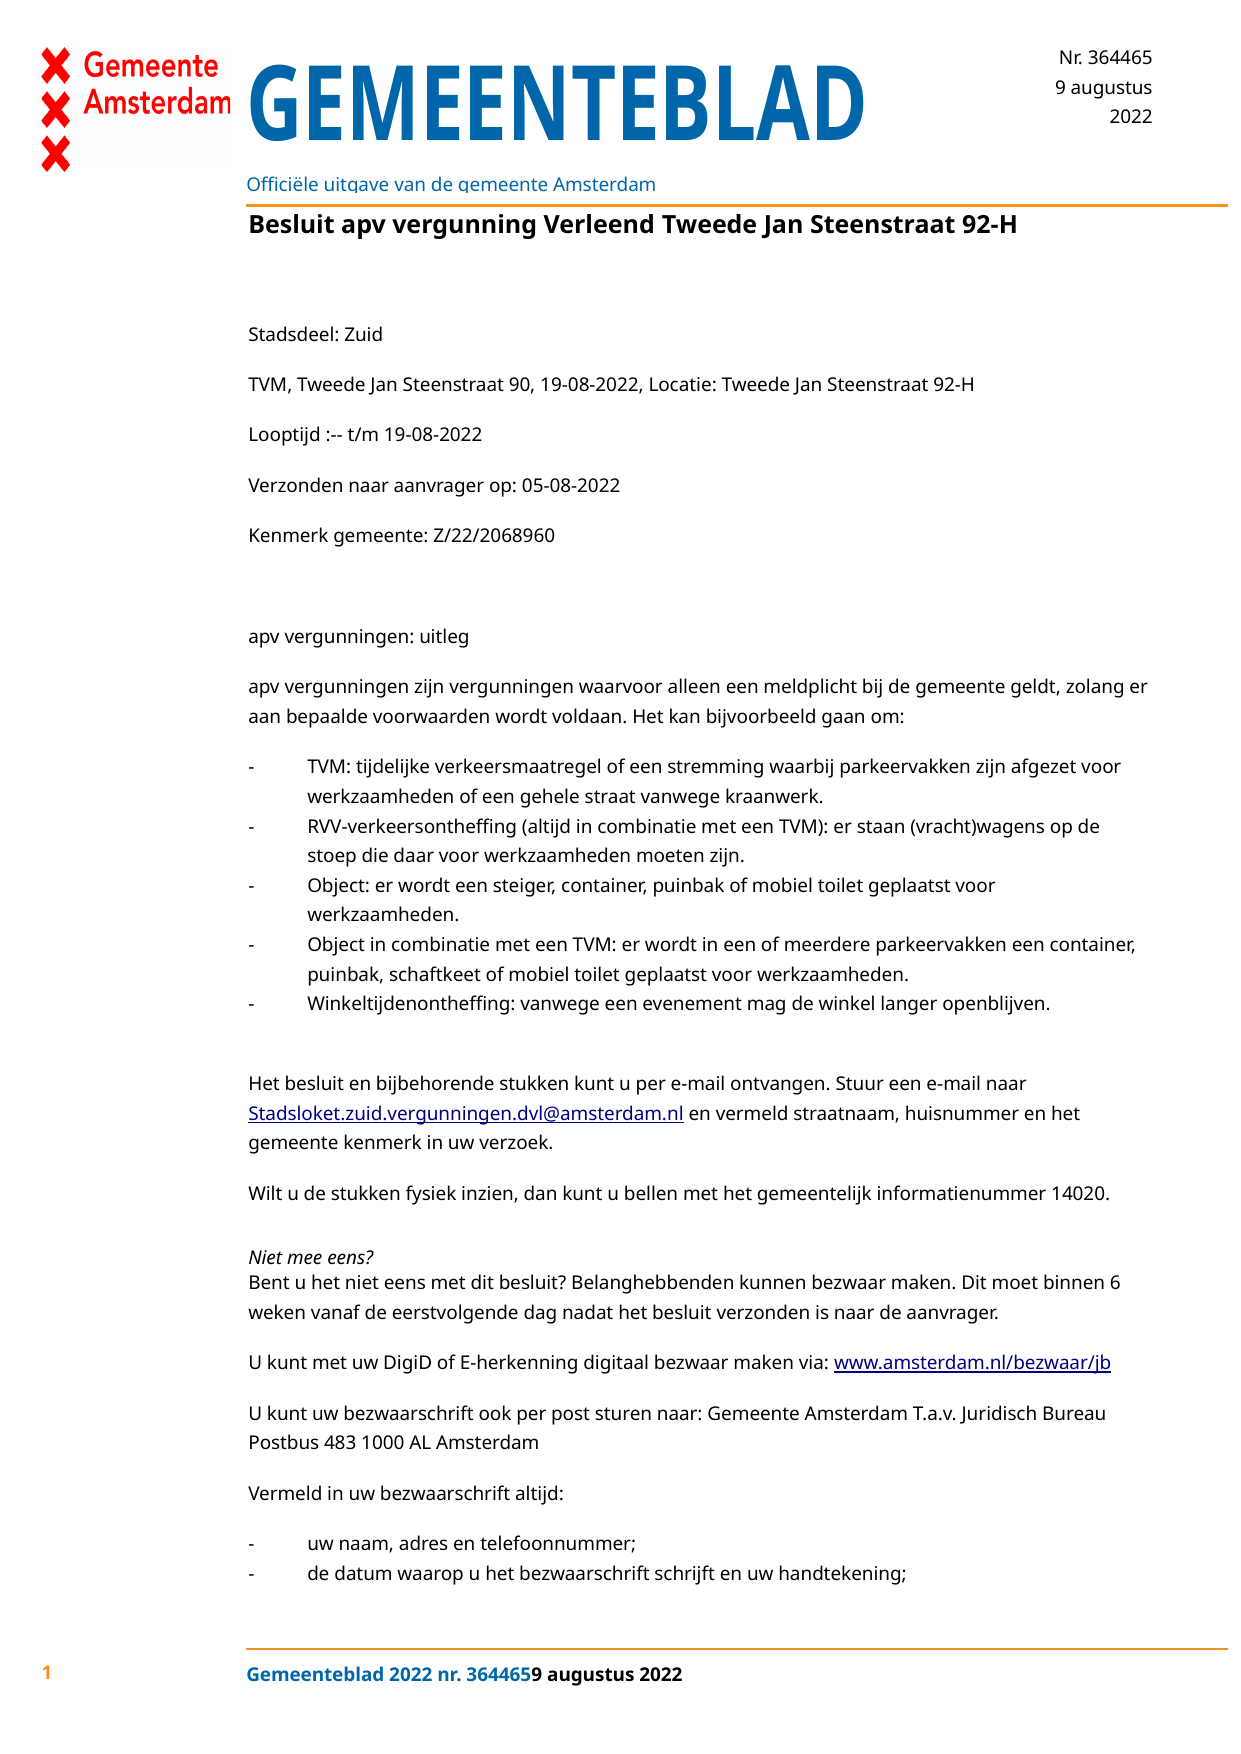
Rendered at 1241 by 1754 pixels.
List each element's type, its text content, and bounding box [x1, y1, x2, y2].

text Wilt u de stukken fysiek inzien, dan kunt u bellen met het gemeentelijk informatienummer 14020. [248, 1180, 1152, 1206]
text apv vergunningen: uitleg [248, 623, 1152, 649]
list uw naam, adres en telefoonnummer; [248, 1530, 1152, 1556]
text apv vergunningen zijn vergunningen waarvoor alleen een meldplicht bij de gemeente geldt, zolang er aan bepaalde voorwaarden wordt voldaan. Het kan bijvoorbeeld gaan om: [248, 674, 1152, 729]
text U kunt met uw DigiD of E-herkenning digitaal bezwaar maken via: www.amsterdam.nl/bezwaar/jb [248, 1349, 1152, 1375]
text Looptijd :-- t/m 19-08-2022 [248, 422, 1152, 447]
list TVM: tijdelijke verkeersmaatregel of een stremming waarbij parkeervakken zijn afgezet voor werkzaamheden of een gehele straat vanwege kraanwerk. [248, 754, 1152, 809]
list Object in combinatie met een TVM: er wordt in een of meerdere parkeervakken een container, puinbak, schaftkeet of mobiel toilet geplaatst voor werkzaamheden. [248, 931, 1152, 986]
list de datum waarop u het bezwaarschrift schrijft en uw handtekening; [248, 1560, 1152, 1586]
text Niet mee eens? [248, 1244, 1152, 1269]
text Stadsdeel: Zuid [248, 321, 1152, 346]
text TVM, Tweede Jan Steenstraat 90, 19-08-2022, Locatie: Tweede Jan Steenstraat 92-H [248, 371, 1152, 397]
text Vermeld in uw bezwaarschrift altijd: [248, 1480, 1152, 1506]
list Winkeltijdenontheffing: vanwege een evenement mag de winkel langer openblijven. [248, 990, 1152, 1016]
text U kunt uw bezwaarschrift ook per post sturen naar: Gemeente Amsterdam T.a.v. Juridisch Bureau Postbus 483 1000 AL Amsterdam [248, 1400, 1152, 1455]
text Besluit apv vergunning Verleend Tweede Jan Steenstraat 92-H [248, 207, 1152, 241]
text Kenmerk gemeente: Z/22/2068960 [248, 522, 1152, 548]
picture [41, 47, 231, 172]
text Verzonden naar aanvrager op: 05-08-2022 [248, 472, 1152, 498]
list Object: er wordt een steiger, container, puinbak of mobiel toilet geplaatst voor werkzaamheden. [248, 872, 1152, 927]
text Bent u het niet eens met dit besluit? Belanghebbenden kunnen bezwaar maken. Dit moet binnen 6 weken vanaf de eerstvolgende dag nadat het besluit verzonden is naar de aanvrager. [248, 1269, 1152, 1325]
text Het besluit en bijbehorende stukken kunt u per e-mail ontvangen. Stuur een e-mail naar Stadsloket.zuid.vergunningen.dvl@amsterdam.nl en vermeld straatnaam, huisnummer en het gemeente kenmerk in uw verzoek. [248, 1070, 1152, 1155]
list RVV-verkeersontheffing (altijd in combinatie met een TVM): er staan (vracht)wagens op de stoep die daar voor werkzaamheden moeten zijn. [248, 813, 1152, 868]
